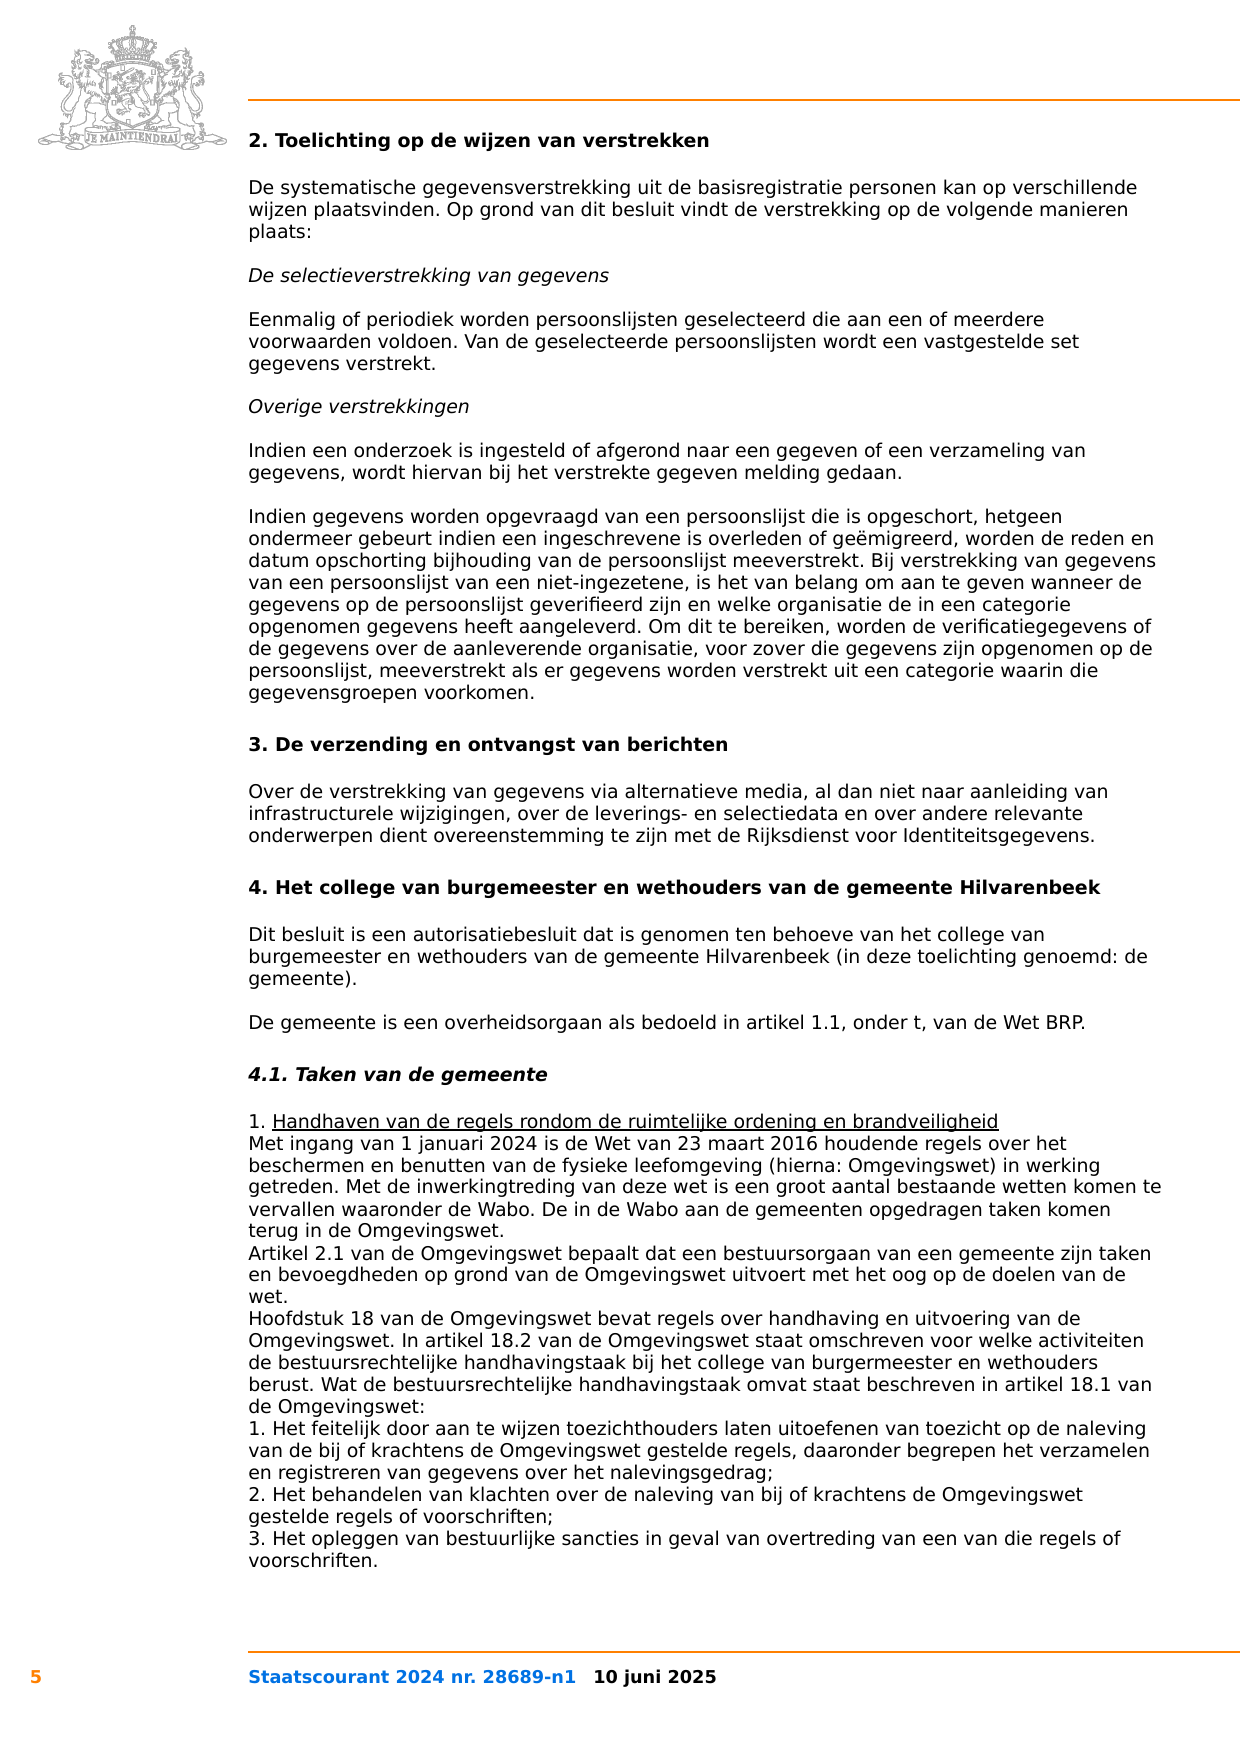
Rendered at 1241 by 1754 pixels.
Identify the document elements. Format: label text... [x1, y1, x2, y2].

text 1. Het feitelijk door aan te wijzen toezichthouders laten uitoefenen van toezicht op de naleving van de bij of krachtens de Omgevingswet gestelde regels, daaronder begrepen het verzamelen en registreren van gegevens over het nalevingsgedrag; [248, 1418, 1163, 1484]
subtitle 2. Toelichting op de wijzen van verstrekken [248, 130, 1163, 152]
subtitle Overige verstrekkingen [248, 396, 1163, 418]
text Dit besluit is een autorisatiebesluit dat is genomen ten behoeve van het college van burgemeester en wethouders van de gemeente Hilvarenbeek (in deze toelichting genoemd: de gemeente). [248, 924, 1163, 990]
text Over de verstrekking van gegevens via alternatieve media, al dan niet naar aanleiding van infrastructurele wijzigingen, over de leverings- en selectiedata en over andere relevante onderwerpen dient overeenstemming te zijn met de Rijksdienst voor Identiteitsgegevens. [248, 781, 1163, 847]
text De systematische gegevensverstrekking uit de basisregistratie personen kan op verschillende wijzen plaatsvinden. Op grond van dit besluit vindt de verstrekking op de volgende manieren plaats: [248, 177, 1163, 243]
text 1. Handhaven van de regels rondom de ruimtelijke ordening en brandveiligheid [248, 1111, 1163, 1132]
picture [38, 25, 227, 150]
text 3. Het opleggen van bestuurlijke sancties in geval van overtreding van een van die regels of voorschriften. [248, 1528, 1163, 1572]
text Artikel 2.1 van de Omgevingswet bepaalt dat een bestuursorgaan van een gemeente zijn taken en bevoegdheden op grond van de Omgevingswet uitvoert met het oog op de doelen van de wet. [248, 1242, 1163, 1308]
text De gemeente is een overheidsorgaan als bedoeld in artikel 1.1, onder t, van de Wet BRP. [248, 1012, 1163, 1033]
subtitle 4.1. Taken van de gemeente [248, 1063, 1163, 1086]
subtitle 4. Het college van burgemeester en wethouders van de gemeente Hilvarenbeek [248, 877, 1163, 899]
text 2. Het behandelen van klachten over de naleving van bij of krachtens de Omgevingswet gestelde regels of voorschriften; [248, 1484, 1163, 1528]
text Eenmalig of periodiek worden persoonslijsten geselecteerd die aan een of meerdere voorwaarden voldoen. Van de geselecteerde persoonslijsten wordt een vastgestelde set gegevens verstrekt. [248, 308, 1163, 374]
subtitle De selectieverstrekking van gegevens [248, 265, 1163, 287]
text Indien een onderzoek is ingesteld of afgerond naar een gegeven of een verzameling van gegevens, wordt hiervan bij het verstrekte gegeven melding gedaan. [248, 440, 1163, 484]
text Indien gegevens worden opgevraagd van een persoonslijst die is opgeschort, hetgeen ondermeer gebeurt indien een ingeschrevene is overleden of geëmigreerd, worden de reden en datum opschorting bijhouding van de persoonslijst meeverstrekt. Bij verstrekking van gegevens van een persoonslijst van een niet-ingezetene, is het van belang om aan te geven wanneer de gegevens op de persoonslijst geverifieerd zijn en welke organisatie de in een categorie opgenomen gegevens heeft aangeleverd. Om dit te bereiken, worden de verificatiegegevens of de gegevens over de aanleverende organisatie, voor zover die gegevens zijn opgenomen op de persoonslijst, meeverstrekt als er gegevens worden verstrekt uit een categorie waarin die gegevensgroepen voorkomen. [248, 506, 1163, 704]
text Hoofdstuk 18 van de Omgevingswet bevat regels over handhaving en uitvoering van de Omgevingswet. In artikel 18.2 van de Omgevingswet staat omschreven voor welke activiteiten de bestuursrechtelijke handhavingstaak bij het college van burgermeester en wethouders berust. Wat de bestuursrechtelijke handhavingstaak omvat staat beschreven in artikel 18.1 van de Omgevingswet: [248, 1308, 1163, 1418]
subtitle 3. De verzending en ontvangst van berichten [248, 734, 1163, 756]
text Met ingang van 1 januari 2024 is de Wet van 23 maart 2016 houdende regels over het beschermen en benutten van de fysieke leefomgeving (hierna: Omgevingswet) in werking getreden. Met de inwerkingtreding van deze wet is een groot aantal bestaande wetten komen te vervallen waaronder de Wabo. De in de Wabo aan de gemeenten opgedragen taken komen terug in de Omgevingswet. [248, 1132, 1163, 1242]
